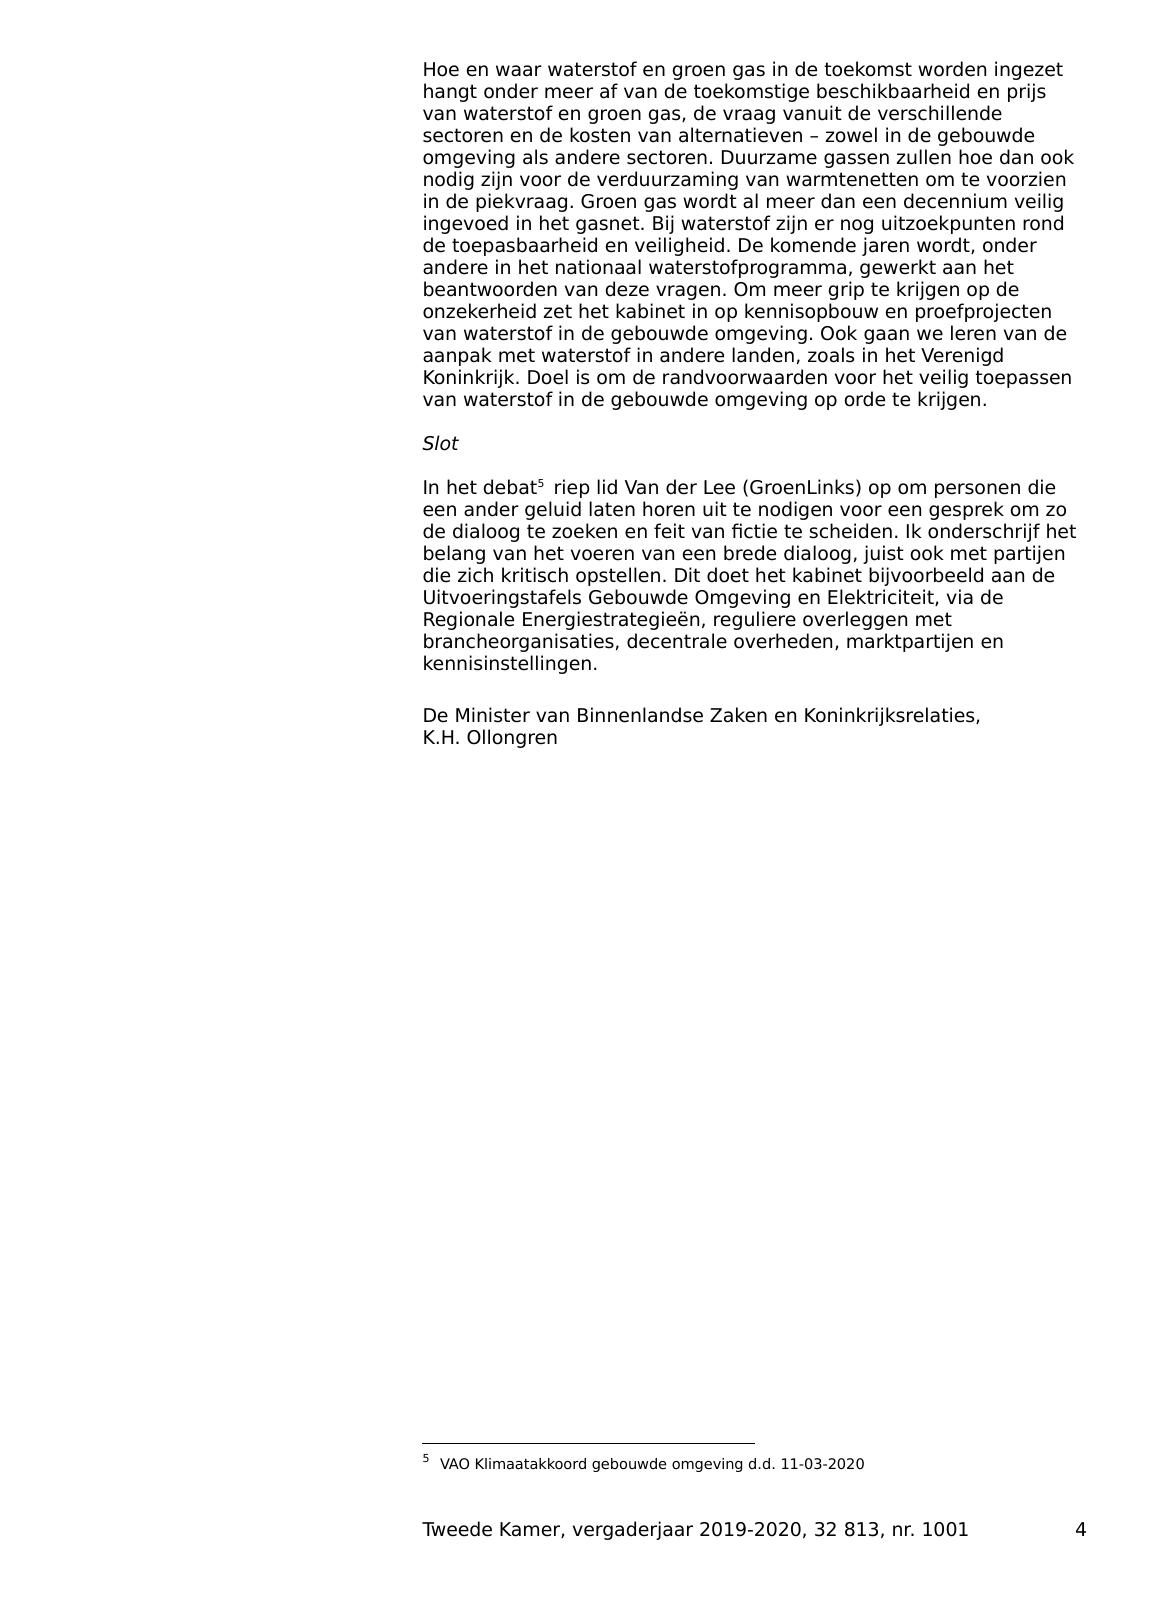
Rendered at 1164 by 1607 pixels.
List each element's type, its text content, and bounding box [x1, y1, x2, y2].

text Hoe en waar waterstof en groen gas in de toekomst worden ingezet hangt onder meer af van de toekomstige beschikbaarheid en prijs van waterstof en groen gas, de vraag vanuit de verschillende sectoren en de kosten van alternatieven – zowel in de gebouwde omgeving als andere sectoren. Duurzame gassen zullen hoe dan ook nodig zijn voor de verduurzaming van warmtenetten om te voorzien in de piekvraag. Groen gas wordt al meer dan een decennium veilig ingevoed in het gasnet. Bij waterstof zijn er nog uitzoekpunten rond de toepasbaarheid en veiligheid. De komende jaren wordt, onder andere in het nationaal waterstofprogramma, gewerkt aan het beantwoorden van deze vragen. Om meer grip te krijgen op de onzekerheid zet het kabinet in op kennisopbouw en proefprojecten van waterstof in de gebouwde omgeving. Ook gaan we leren van de aanpak met waterstof in andere landen, zoals in het Verenigd Koninkrijk. Doel is om de randvoorwaarden voor het veilig toepassen van waterstof in de gebouwde omgeving op orde te krijgen. [422, 59, 1087, 411]
text De Minister van Binnenlandse Zaken en Koninkrijksrelaties, K.H. Ollongren [422, 705, 1087, 749]
subtitle Slot [422, 433, 1087, 455]
text VAO Klimaatakkoord gebouwde omgeving d.d. 11-03-2020 [422, 1452, 1087, 1474]
text In het debat riep lid Van der Lee (GroenLinks) op om personen die een ander geluid laten horen uit te nodigen voor een gesprek om zo de dialoog te zoeken en feit van fictie te scheiden. Ik onderschrijf het belang van het voeren van een brede dialoog, juist ook met partijen die zich kritisch opstellen. Dit doet het kabinet bijvoorbeeld aan de Uitvoeringstafels Gebouwde Omgeving en Elektriciteit, via de Regionale Energiestrategieën, reguliere overleggen met brancheorganisaties, decentrale overheden, marktpartijen en kennisinstellingen. [422, 477, 1087, 675]
